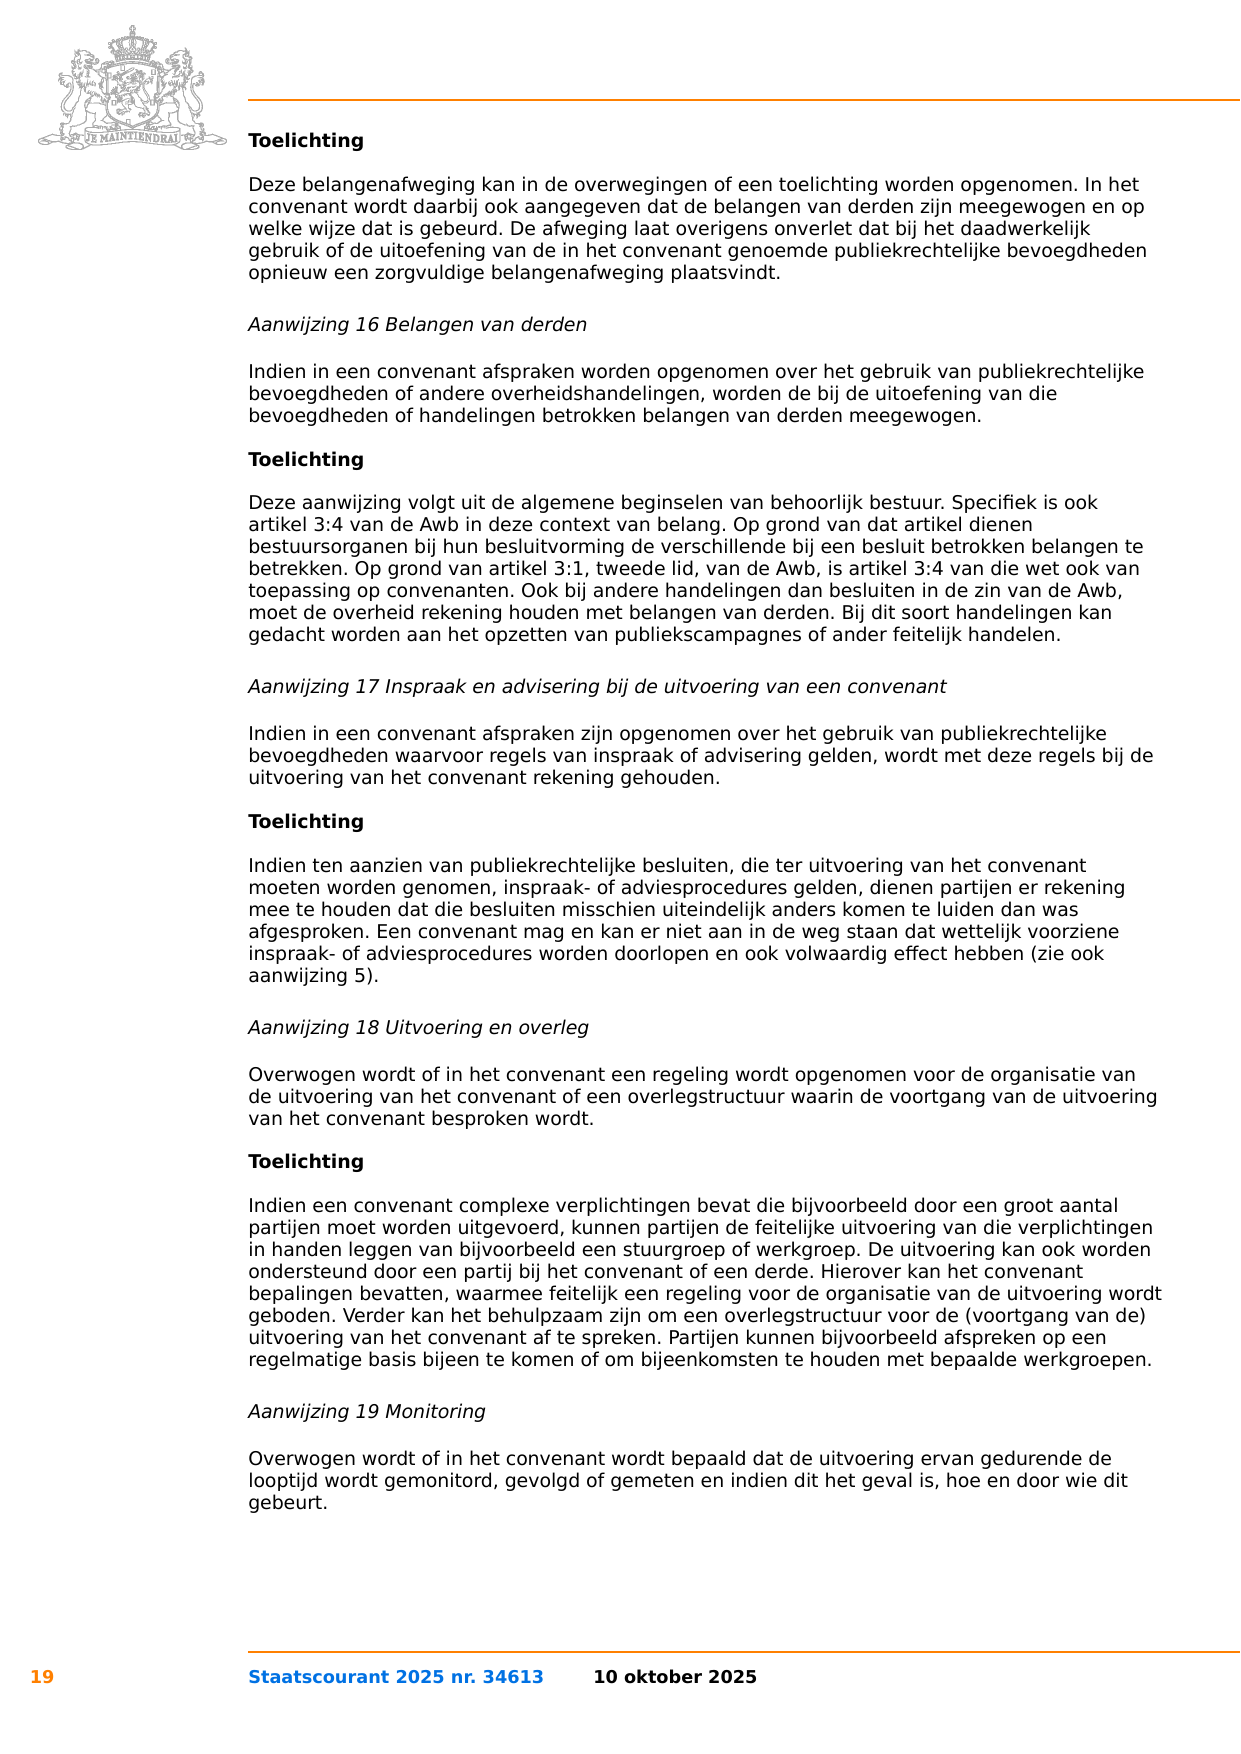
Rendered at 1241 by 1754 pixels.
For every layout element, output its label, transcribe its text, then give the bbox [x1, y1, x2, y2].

text Indien ten aanzien van publiekrechtelijke besluiten, die ter uitvoering van het convenant moeten worden genomen, inspraak- of adviesprocedures gelden, dienen partijen er rekening mee te houden dat die besluiten misschien uiteindelijk anders komen te luiden dan was afgesproken. Een convenant mag en kan er niet aan in de weg staan dat wettelijk voorziene inspraak- of adviesprocedures worden doorlopen en ook volwaardig effect hebben (zie ook aanwijzing 5). [248, 855, 1163, 987]
subtitle Toelichting [248, 811, 1163, 833]
subtitle Aanwijzing 19 Monitoring [248, 1401, 1163, 1423]
text Indien een convenant complexe verplichtingen bevat die bijvoorbeeld door een groot aantal partijen moet worden uitgevoerd, kunnen partijen de feitelijke uitvoering van die verplichtingen in handen leggen van bijvoorbeeld een stuurgroep of werkgroep. De uitvoering kan ook worden ondersteund door een partij bij het convenant of een derde. Hierover kan het convenant bepalingen bevatten, waarmee feitelijk een regeling voor de organisatie van de uitvoering wordt geboden. Verder kan het behulpzaam zijn om een overlegstructuur voor de (voortgang van de) uitvoering van het convenant af te spreken. Partijen kunnen bijvoorbeeld afspreken op een regelmatige basis bijeen te komen of om bijeenkomsten te houden met bepaalde werkgroepen. [248, 1195, 1163, 1371]
text Overwogen wordt of in het convenant wordt bepaald dat de uitvoering ervan gedurende de looptijd wordt gemonitord, gevolgd of gemeten en indien dit het geval is, hoe en door wie dit gebeurt. [248, 1448, 1163, 1514]
picture [38, 25, 227, 150]
subtitle Toelichting [248, 130, 1163, 152]
subtitle Aanwijzing 18 Uitvoering en overleg [248, 1017, 1163, 1039]
text Indien in een convenant afspraken zijn opgenomen over het gebruik van publiekrechtelijke bevoegdheden waarvoor regels van inspraak of advisering gelden, wordt met deze regels bij de uitvoering van het convenant rekening gehouden. [248, 723, 1163, 789]
subtitle Aanwijzing 17 Inspraak en advisering bij de uitvoering van een convenant [248, 676, 1163, 698]
subtitle Toelichting [248, 1151, 1163, 1173]
subtitle Toelichting [248, 448, 1163, 470]
text Deze aanwijzing volgt uit de algemene beginselen van behoorlijk bestuur. Specifiek is ook artikel 3:4 van de Awb in deze context van belang. Op grond van dat artikel dienen bestuursorganen bij hun besluitvorming de verschillende bij een besluit betrokken belangen te betrekken. Op grond van artikel 3:1, tweede lid, van de Awb, is artikel 3:4 van die wet ook van toepassing op convenanten. Ook bij andere handelingen dan besluiten in de zin van de Awb, moet de overheid rekening houden met belangen van derden. Bij dit soort handelingen kan gedacht worden aan het opzetten van publiekscampagnes of ander feitelijk handelen. [248, 492, 1163, 646]
subtitle Aanwijzing 16 Belangen van derden [248, 314, 1163, 336]
text Overwogen wordt of in het convenant een regeling wordt opgenomen voor de organisatie van de uitvoering van het convenant of een overlegstructuur waarin de voortgang van de uitvoering van het convenant besproken wordt. [248, 1064, 1163, 1129]
text Deze belangenafweging kan in de overwegingen of een toelichting worden opgenomen. In het convenant wordt daarbij ook aangegeven dat de belangen van derden zijn meegewogen en op welke wijze dat is gebeurd. De afweging laat overigens onverlet dat bij het daadwerkelijk gebruik of de uitoefening van de in het convenant genoemde publiekrechtelijke bevoegdheden opnieuw een zorgvuldige belangenafweging plaatsvindt. [248, 174, 1163, 284]
text Indien in een convenant afspraken worden opgenomen over het gebruik van publiekrechtelijke bevoegdheden of andere overheidshandelingen, worden de bij de uitoefening van die bevoegdheden of handelingen betrokken belangen van derden meegewogen. [248, 361, 1163, 427]
